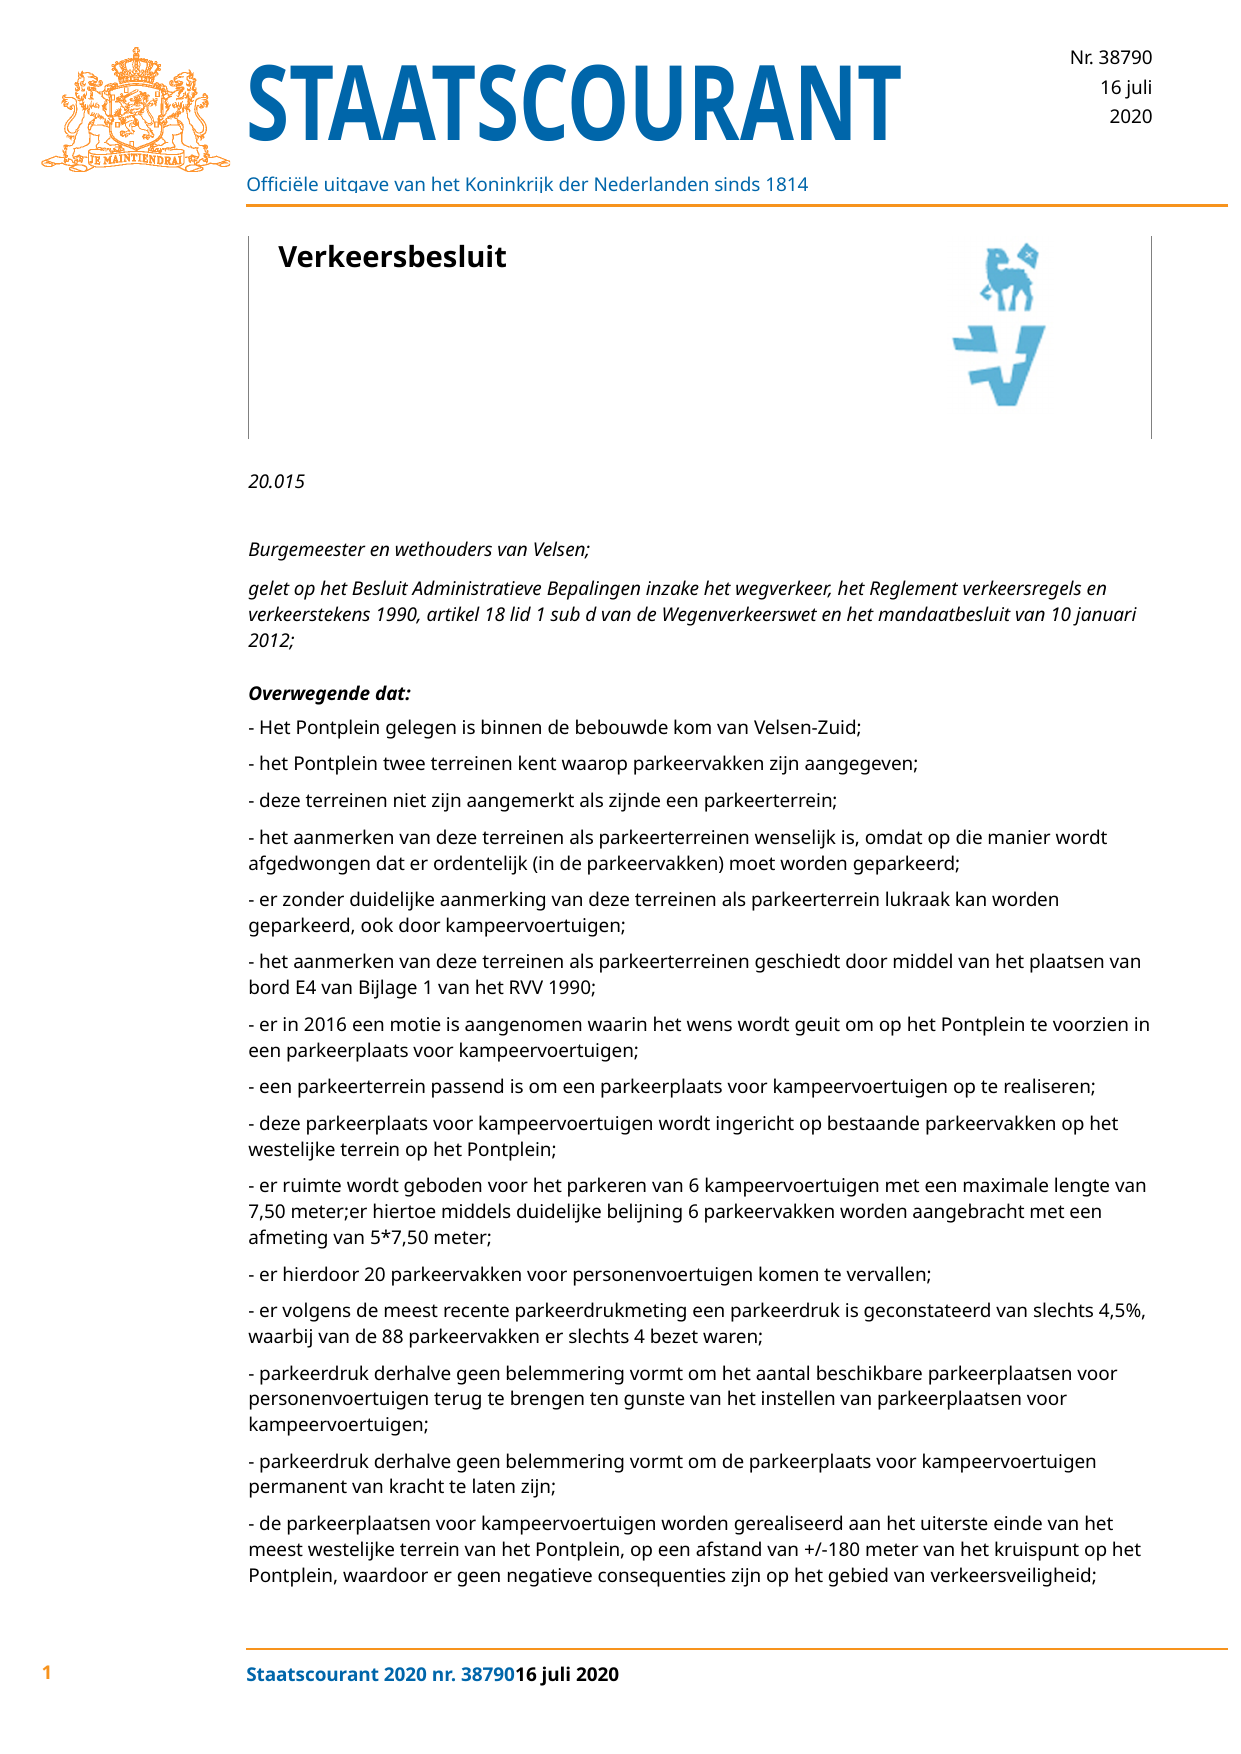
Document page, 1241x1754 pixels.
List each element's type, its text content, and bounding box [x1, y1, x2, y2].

text - er ruimte wordt geboden voor het parkeren van 6 kampeervoertuigen met een maximale lengte van 7,50 meter;er hiertoe middels duidelijke belijning 6 parkeervakken worden aangebracht met een afmeting van 5*7,50 meter; [248, 1173, 1152, 1250]
table_header Verkeersbesluit [249, 236, 850, 439]
table_header [1055, 236, 1151, 413]
text Overwegende dat: [248, 680, 1152, 706]
text - parkeerdruk derhalve geen belemmering vormt om de parkeerplaats voor kampeervoertuigen permanent van kracht te laten zijn; [248, 1448, 1152, 1499]
text - er volgens de meest recente parkeerdrukmeting een parkeerdruk is geconstateerd van slechts 4,5%, waarbij van de 88 parkeervakken er slechts 4 bezet waren; [248, 1297, 1152, 1349]
text - het Pontplein twee terreinen kent waarop parkeervakken zijn aangegeven; [248, 751, 1152, 776]
text - er in 2016 een motie is aangenomen waarin het wens wordt geuit om op het Pontplein te voorzien in een parkeerplaats voor kampeervoertuigen; [248, 1011, 1152, 1063]
text - een parkeerterrein passend is om een parkeerplaats voor kampeervoertuigen op te realiseren; [248, 1073, 1152, 1099]
text - deze terreinen niet zijn aangemerkt als zijnde een parkeerterrein; [248, 787, 1152, 813]
text 20.015 [248, 469, 1152, 494]
picture [946, 236, 1055, 414]
table_header [850, 236, 946, 413]
text - Het Pontplein gelegen is binnen de bebouwde kom van Velsen-Zuid; [248, 714, 1152, 740]
text Burgemeester en wethouders van Velsen; [248, 536, 1152, 562]
text - het aanmerken van deze terreinen als parkeerterreinen wenselijk is, omdat op die manier wordt afgedwongen dat er ordentelijk (in de parkeervakken) moet worden geparkeerd; [248, 824, 1152, 875]
text gelet op het Besluit Administratieve Bepalingen inzake het wegverkeer, het Reglement verkeersregels en verkeerstekens 1990, artikel 18 lid 1 sub d van de Wegenverkeerswet en het mandaatbesluit van 10 januari 2012; [248, 576, 1152, 653]
text - deze parkeerplaats voor kampeervoertuigen wordt ingericht op bestaande parkeervakken op het westelijke terrein op het Pontplein; [248, 1110, 1152, 1162]
text - parkeerdruk derhalve geen belemmering vormt om het aantal beschikbare parkeerplaatsen voor personenvoertuigen terug te brengen ten gunste van het instellen van parkeerplaatsen voor kampeervoertuigen; [248, 1360, 1152, 1437]
text - de parkeerplaatsen voor kampeervoertuigen worden gerealiseerd aan het uiterste einde van het meest westelijke terrein van het Pontplein, op een afstand van +/-180 meter van het kruispunt op het Pontplein, waardoor er geen negatieve consequenties zijn op het gebied van verkeersveiligheid; [248, 1510, 1152, 1587]
table_header [850, 414, 1151, 439]
text - er zonder duidelijke aanmerking van deze terreinen als parkeerterrein lukraak kan worden geparkeerd, ook door kampeervoertuigen; [248, 886, 1152, 938]
picture [41, 47, 231, 172]
text - het aanmerken van deze terreinen als parkeerterreinen geschiedt door middel van het plaatsen van bord E4 van Bijlage 1 van het RVV 1990; [248, 949, 1152, 1000]
text - er hierdoor 20 parkeervakken voor personenvoertuigen komen te vervallen; [248, 1261, 1152, 1286]
